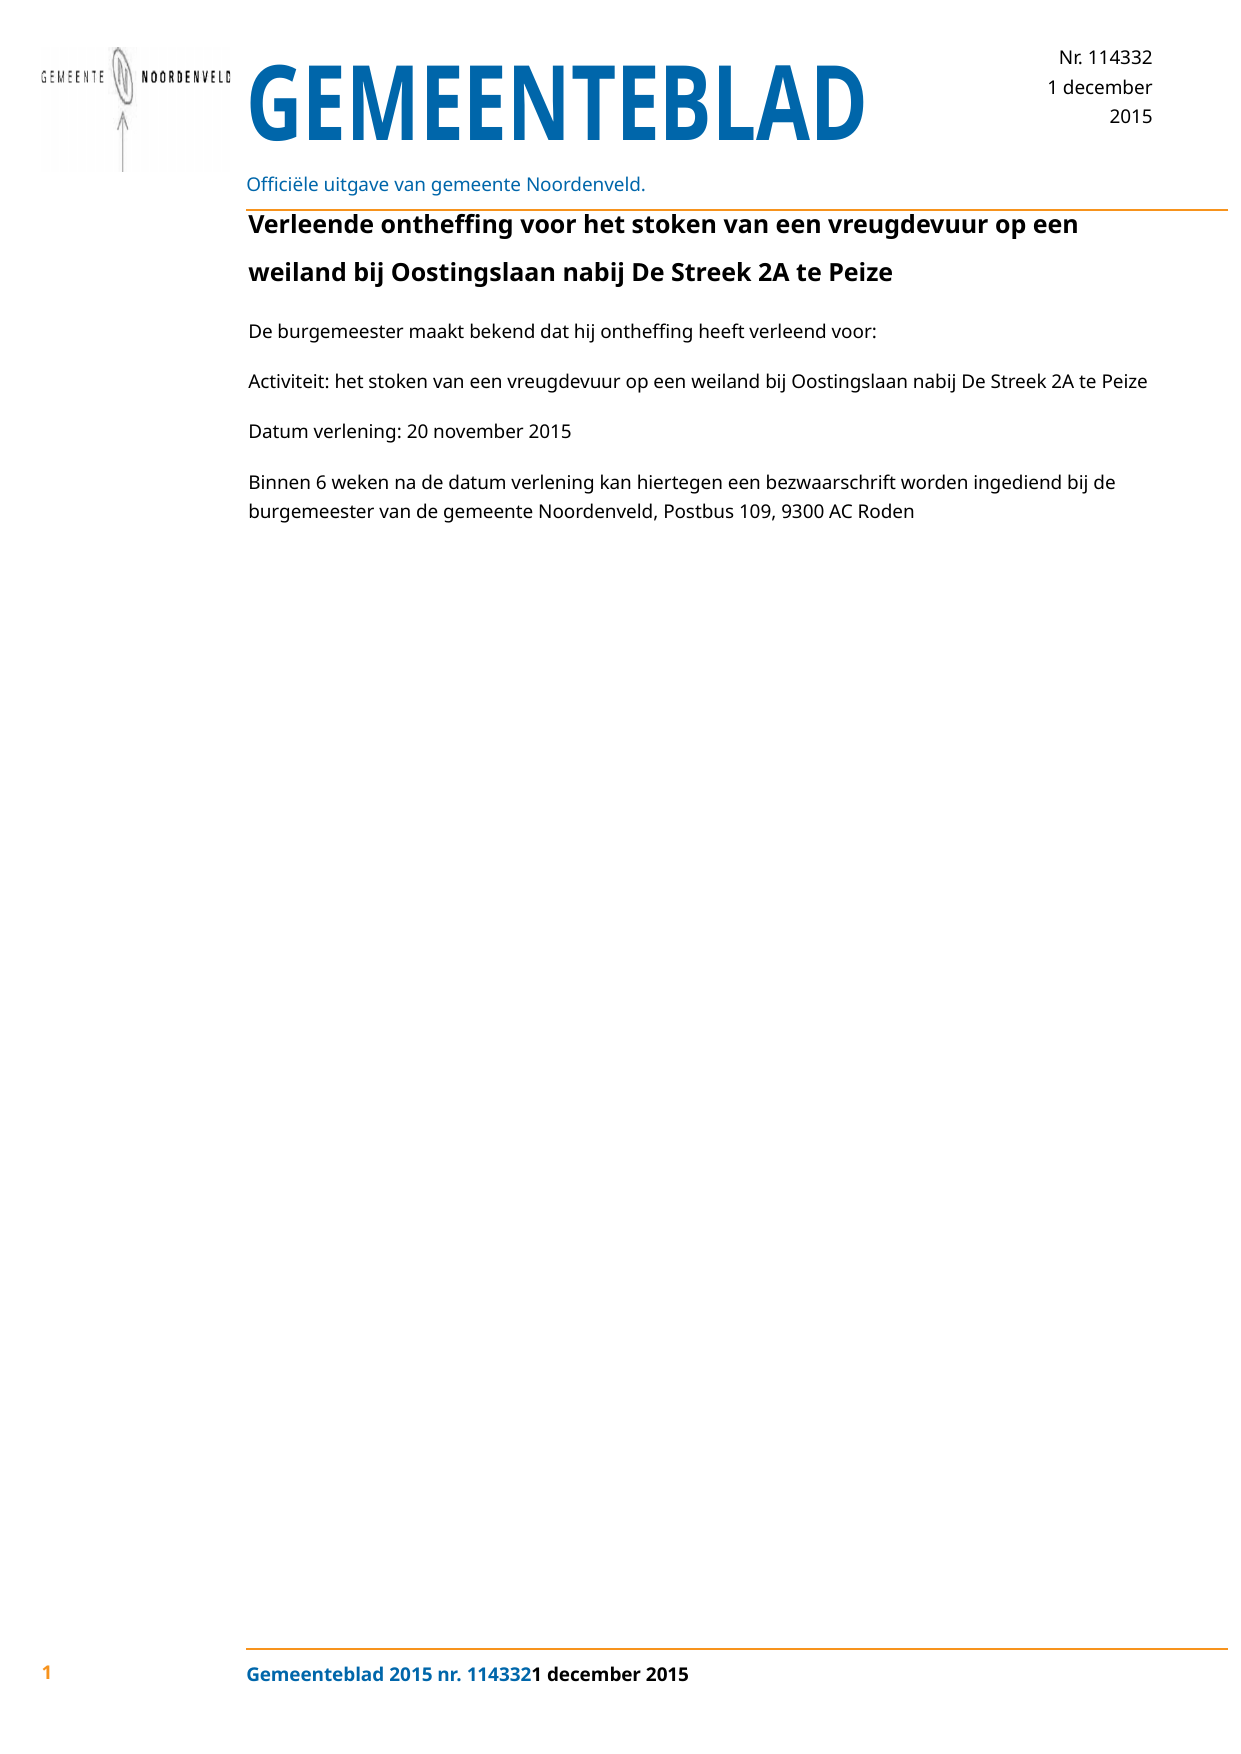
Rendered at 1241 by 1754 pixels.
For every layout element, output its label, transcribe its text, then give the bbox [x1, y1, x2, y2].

text Activiteit: het stoken van een vreugdevuur op een weiland bij Oostingslaan nabij De Streek 2A te Peize [248, 368, 1152, 394]
text De burgemeester maakt bekend dat hij ontheffing heeft verleend voor: [248, 318, 1152, 344]
text Verleende ontheffing voor het stoken van een vreugdevuur op een weiland bij Oostingslaan nabij De Streek 2A te Peize [248, 211, 1152, 288]
picture [41, 47, 231, 172]
text Binnen 6 weken na de datum verlening kan hiertegen een bezwaarschrift worden ingediend bij de burgemeester van de gemeente Noordenveld, Postbus 109, 9300 AC Roden [248, 469, 1152, 524]
text Datum verlening: 20 november 2015 [248, 419, 1152, 444]
